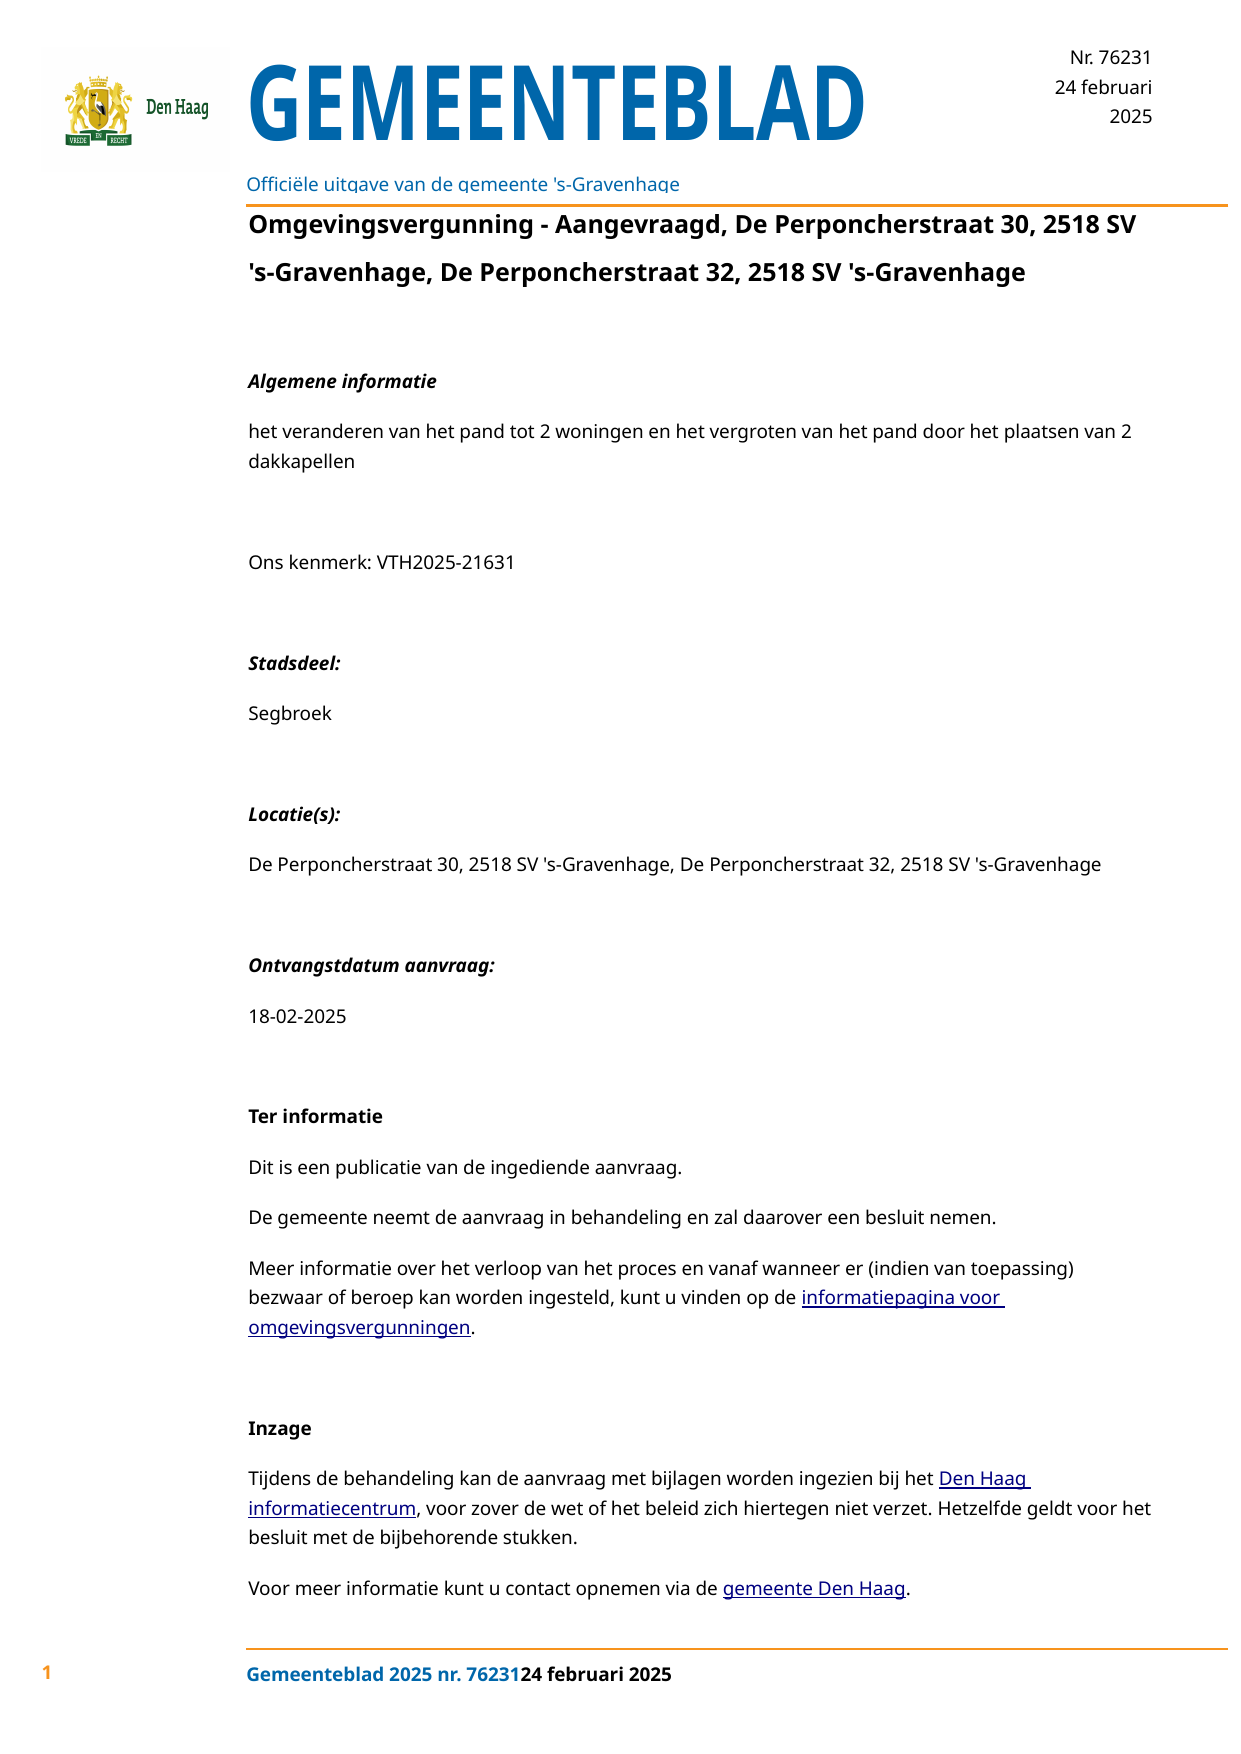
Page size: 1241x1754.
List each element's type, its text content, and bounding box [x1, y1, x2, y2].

text Inzage [248, 1415, 1152, 1441]
text Dit is een publicatie van de ingediende aanvraag. [248, 1154, 1152, 1180]
text Meer informatie over het verloop van het proces en vanaf wanneer er (indien van toepassing) bezwaar of beroep kan worden ingesteld, kunt u vinden op de informatiepagina voor omgevingsvergunningen. [248, 1255, 1152, 1340]
text Voor meer informatie kunt u contact opnemen via de gemeente Den Haag. [248, 1575, 1152, 1601]
text Ter informatie [248, 1104, 1152, 1129]
picture [41, 47, 231, 172]
text Ontvangstdatum aanvraag: [248, 952, 1152, 978]
text Locatie(s): [248, 801, 1152, 827]
text Omgevingsvergunning - Aangevraagd, De Perponcherstraat 30, 2518 SV 's-Gravenhage, De Perponcherstraat 32, 2518 SV 's-Gravenhage [248, 207, 1152, 288]
text Algemene informatie [248, 368, 1152, 394]
text Stadsdeel: [248, 650, 1152, 676]
text Tijdens de behandeling kan de aanvraag met bijlagen worden ingezien bij het Den Haag informatiecentrum, voor zover de wet of het beleid zich hiertegen niet verzet. Hetzelfde geldt voor het besluit met de bijbehorende stukken. [248, 1465, 1152, 1550]
text Ons kenmerk: VTH2025-21631 [248, 549, 1152, 575]
text De gemeente neemt de aanvraag in behandeling en zal daarover een besluit nemen. [248, 1204, 1152, 1230]
text 18-02-2025 [248, 1003, 1152, 1029]
text Segbroek [248, 700, 1152, 726]
text De Perponcherstraat 30, 2518 SV 's-Gravenhage, De Perponcherstraat 32, 2518 SV 's-Gravenhage [248, 852, 1152, 877]
text het veranderen van het pand tot 2 woningen en het vergroten van het pand door het plaatsen van 2 dakkapellen [248, 419, 1152, 474]
